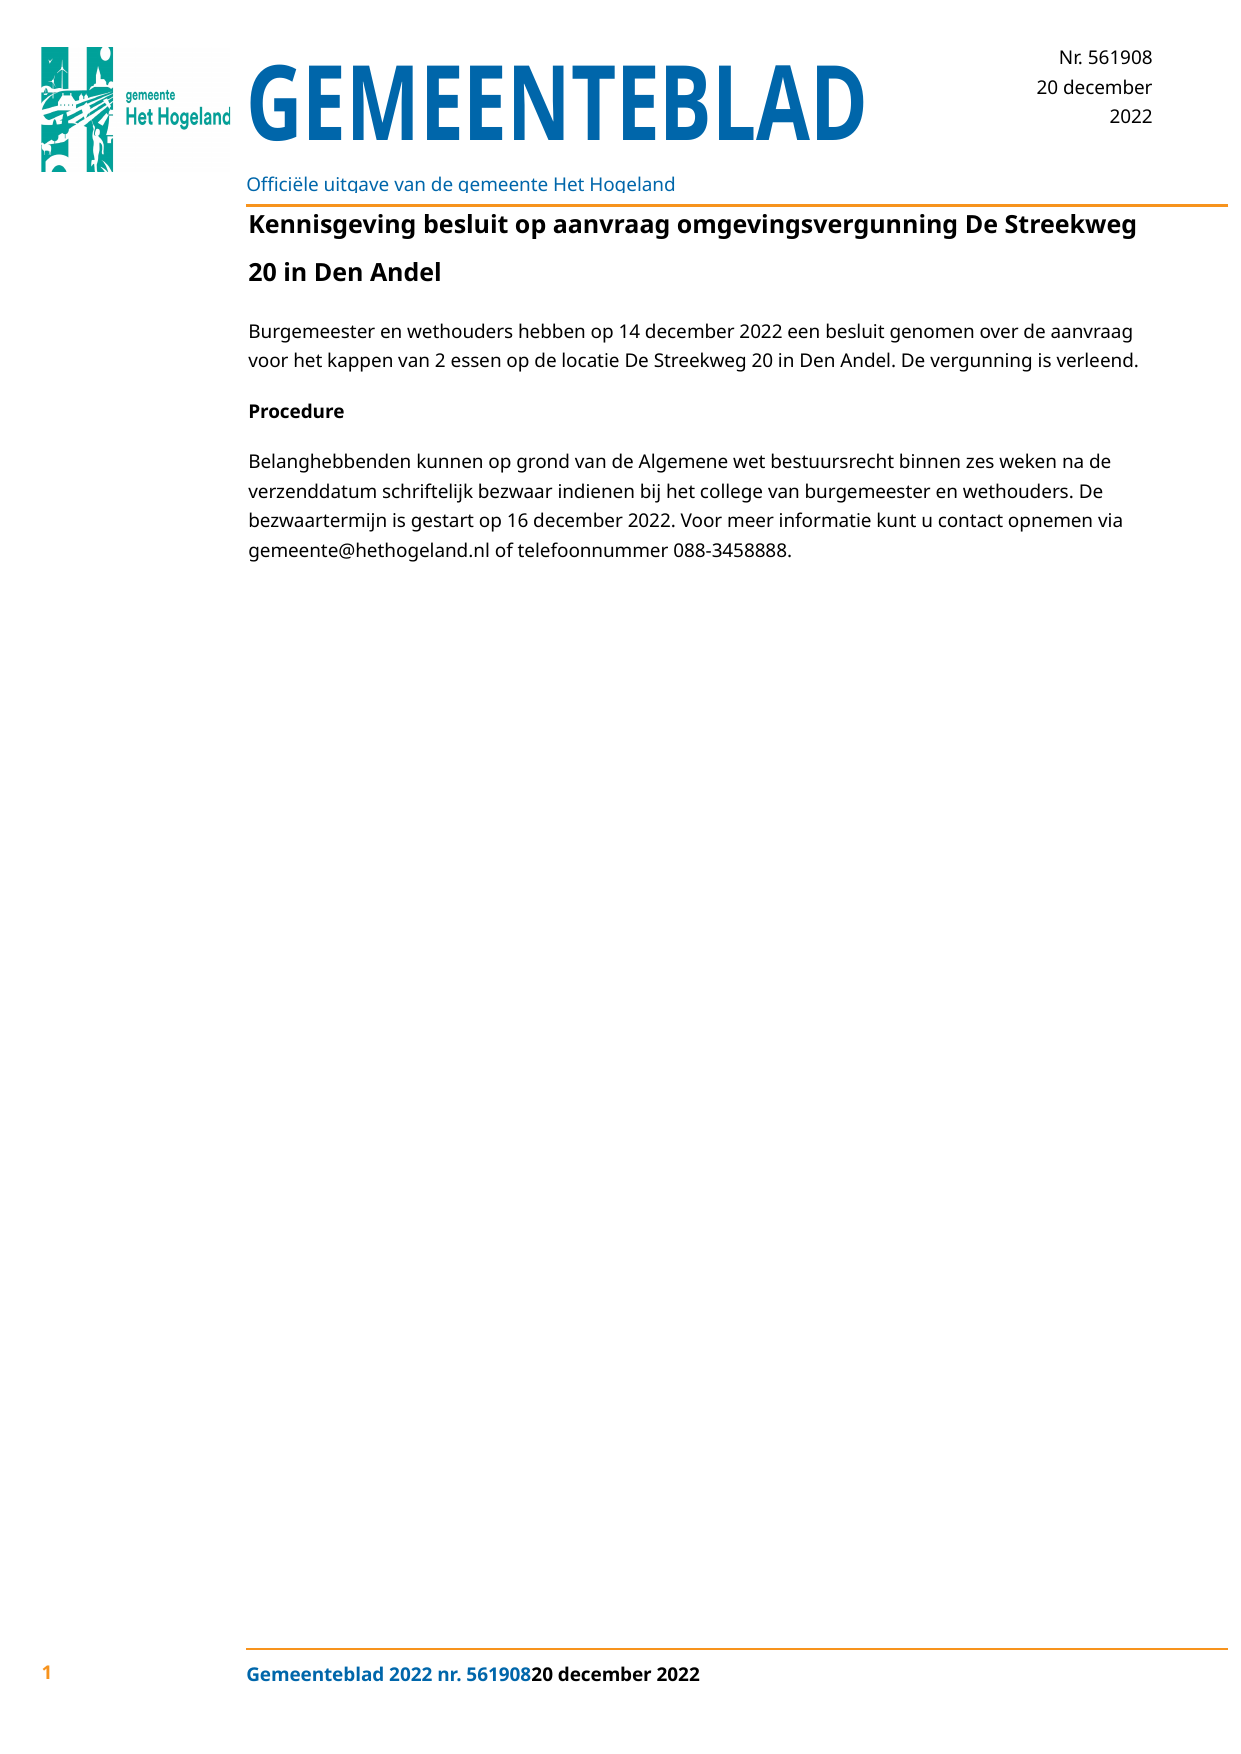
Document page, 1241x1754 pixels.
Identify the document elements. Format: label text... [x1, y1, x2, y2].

text Procedure [248, 398, 1152, 424]
text Belanghebbenden kunnen op grond van de Algemene wet bestuursrecht binnen zes weken na de verzenddatum schriftelijk bezwaar indienen bij het college van burgemeester en wethouders. De bezwaartermijn is gestart op 16 december 2022. Voor meer informatie kunt u contact opnemen via gemeente@hethogeland.nl of telefoonnummer 088-3458888. [248, 448, 1152, 563]
text Burgemeester en wethouders hebben op 14 december 2022 een besluit genomen over de aanvraag voor het kappen van 2 essen op de locatie De Streekweg 20 in Den Andel. De vergunning is verleend. [248, 318, 1152, 373]
picture [41, 47, 231, 172]
text Kennisgeving besluit op aanvraag omgevingsvergunning De Streekweg 20 in Den Andel [248, 207, 1152, 288]
